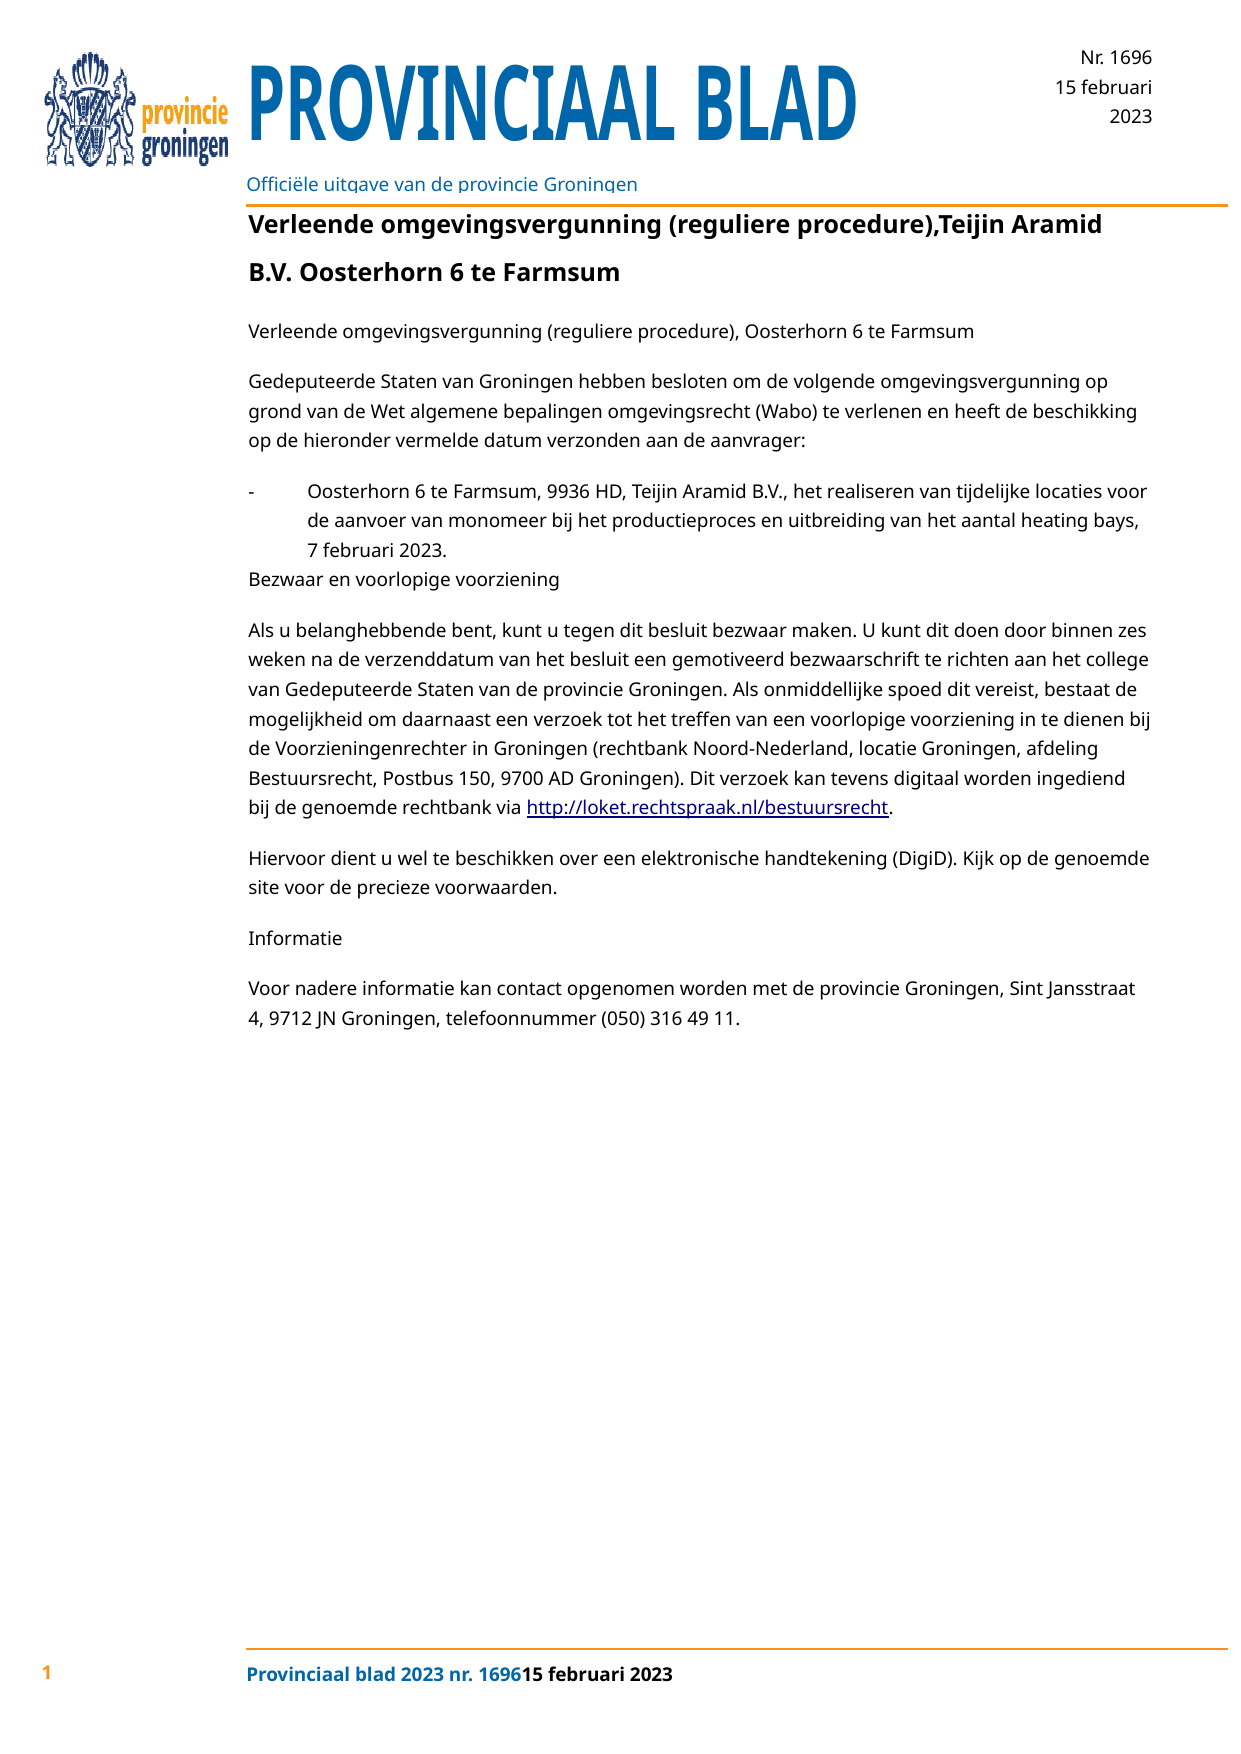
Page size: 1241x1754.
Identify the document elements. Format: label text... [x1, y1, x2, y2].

text Bezwaar en voorlopige voorziening [248, 567, 1152, 592]
text Als u belanghebbende bent, kunt u tegen dit besluit bezwaar maken. U kunt dit doen door binnen zes weken na de verzenddatum van het besluit een gemotiveerd bezwaarschrift te richten aan het college van Gedeputeerde Staten van de provincie Groningen. Als onmiddellijke spoed dit vereist, bestaat de mogelijkheid om daarnaast een verzoek tot het treffen van een voorlopige voorziening in te dienen bij de Voorzieningenrechter in Groningen (rechtbank Noord-Nederland, locatie Groningen, afdeling Bestuursrecht, Postbus 150, 9700 AD Groningen). Dit verzoek kan tevens digitaal worden ingediend bij de genoemde rechtbank via http://loket.rechtspraak.nl/bestuursrecht. [248, 617, 1152, 820]
text Verleende omgevingsvergunning (reguliere procedure), Oosterhorn 6 te Farmsum [248, 318, 1152, 344]
list Oosterhorn 6 te Farmsum, 9936 HD, Teijin Aramid B.V., het realiseren van tijdelijke locaties voor de aanvoer van monomeer bij het productieproces en uitbreiding van het aantal heating bays, 7 februari 2023. [248, 478, 1152, 563]
text Verleende omgevingsvergunning (reguliere procedure),Teijin Aramid B.V. Oosterhorn 6 te Farmsum [248, 207, 1152, 288]
text Hiervoor dient u wel te beschikken over een elektronische handtekening (DigiD). Kijk op de genoemde site voor de precieze voorwaarden. [248, 845, 1152, 900]
text Informatie [248, 925, 1152, 951]
text Voor nadere informatie kan contact opgenomen worden met de provincie Groningen, Sint Jansstraat 4, 9712 JN Groningen, telefoonnummer (050) 316 49 11. [248, 975, 1152, 1031]
text Gedeputeerde Staten van Groningen hebben besloten om de volgende omgevingsvergunning op grond van de Wet algemene bepalingen omgevingsrecht (Wabo) te verlenen en heeft de beschikking op de hieronder vermelde datum verzonden aan de aanvrager: [248, 368, 1152, 453]
picture [41, 47, 231, 172]
